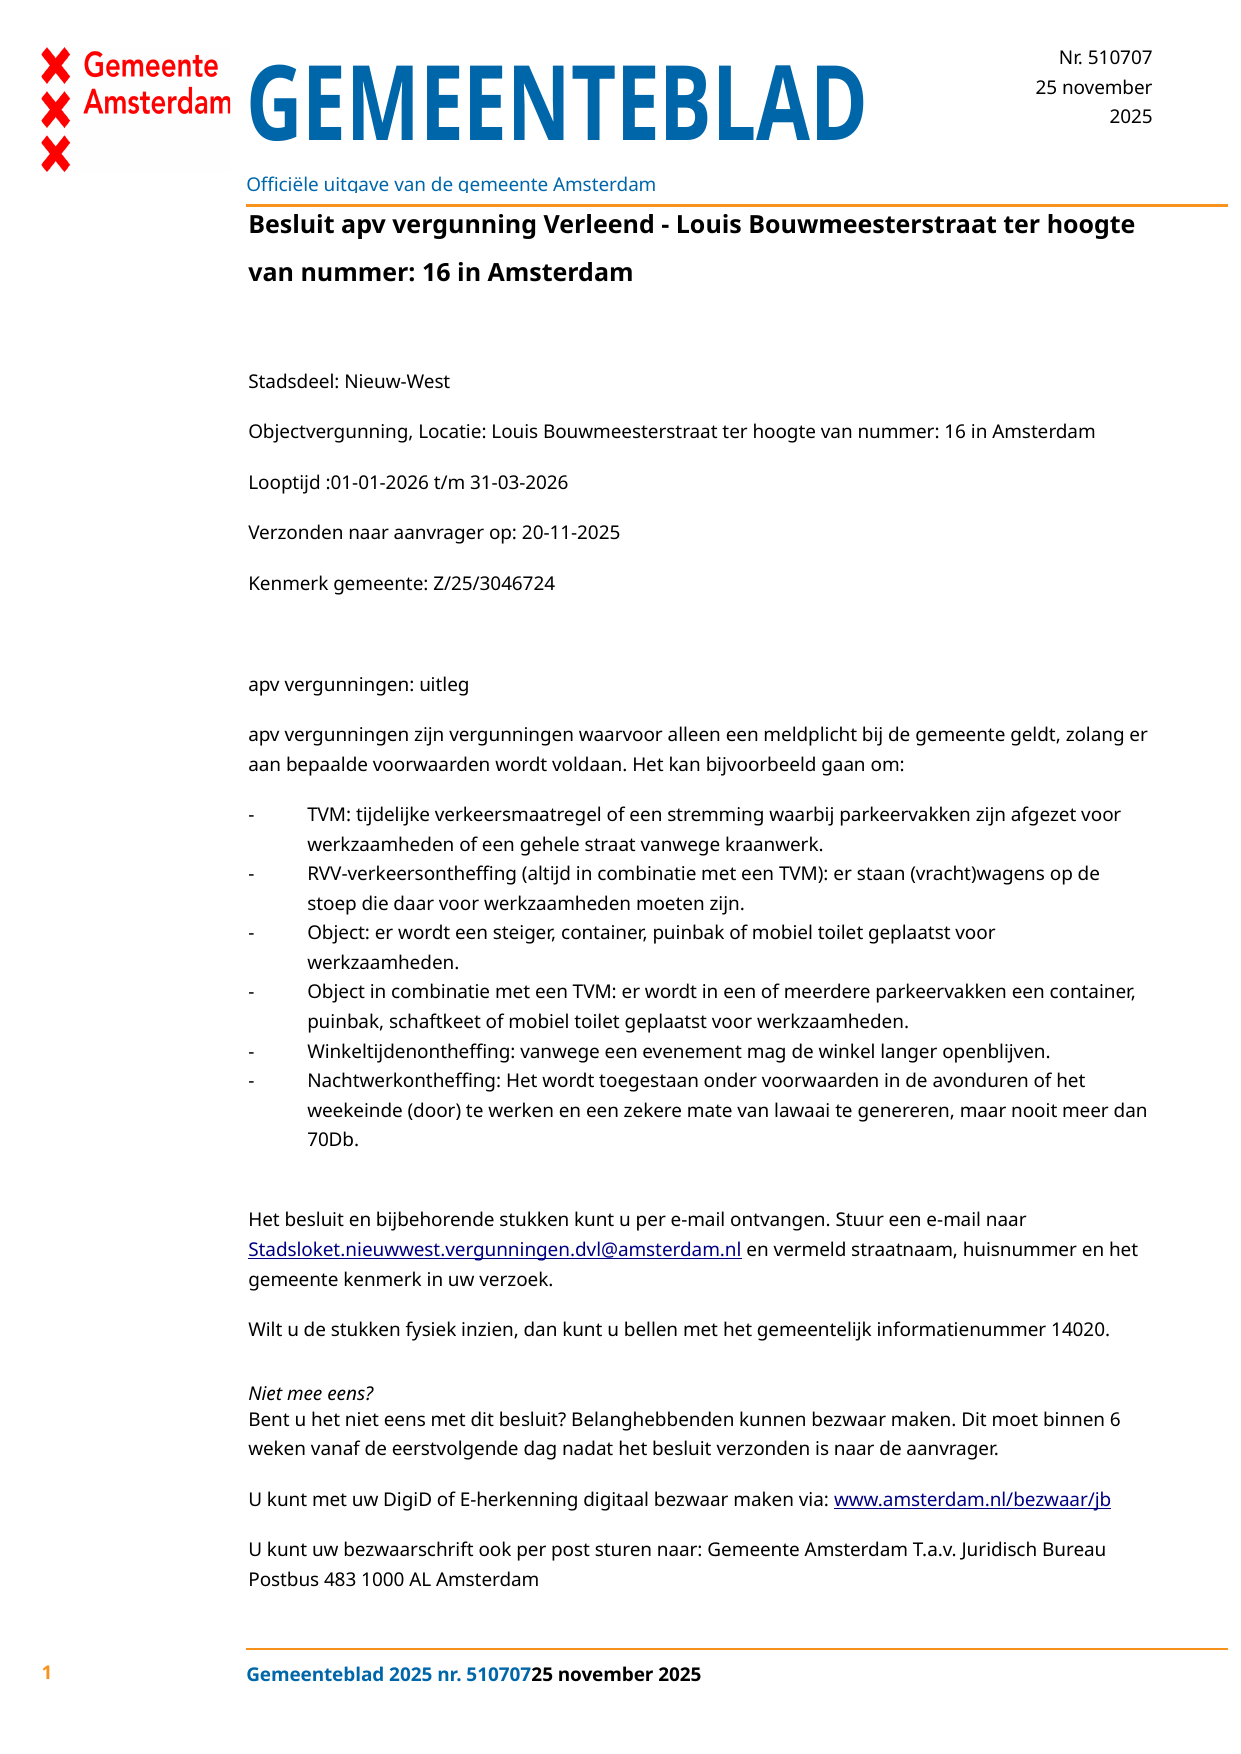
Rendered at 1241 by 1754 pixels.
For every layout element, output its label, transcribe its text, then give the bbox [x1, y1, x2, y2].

text Wilt u de stukken fysiek inzien, dan kunt u bellen met het gemeentelijk informatienummer 14020. [248, 1316, 1152, 1342]
list Object: er wordt een steiger, container, puinbak of mobiel toilet geplaatst voor werkzaamheden. [248, 919, 1152, 975]
list Nachtwerkontheffing: Het wordt toegestaan onder voorwaarden in de avonduren of het weekeinde (door) te werken en een zekere mate van lawaai te genereren, maar nooit meer dan 70Db. [248, 1067, 1152, 1152]
text U kunt uw bezwaarschrift ook per post sturen naar: Gemeente Amsterdam T.a.v. Juridisch Bureau Postbus 483 1000 AL Amsterdam [248, 1536, 1152, 1592]
text apv vergunningen zijn vergunningen waarvoor alleen een meldplicht bij de gemeente geldt, zolang er aan bepaalde voorwaarden wordt voldaan. Het kan bijvoorbeeld gaan om: [248, 721, 1152, 777]
text Objectvergunning, Locatie: Louis Bouwmeesterstraat ter hoogte van nummer: 16 in Amsterdam [248, 419, 1152, 444]
text Besluit apv vergunning Verleend - Louis Bouwmeesterstraat ter hoogte van nummer: 16 in Amsterdam [248, 207, 1152, 288]
text Bent u het niet eens met dit besluit? Belanghebbenden kunnen bezwaar maken. Dit moet binnen 6 weken vanaf de eerstvolgende dag nadat het besluit verzonden is naar de aanvrager. [248, 1406, 1152, 1461]
list Winkeltijdenontheffing: vanwege een evenement mag de winkel langer openblijven. [248, 1038, 1152, 1064]
text U kunt met uw DigiD of E-herkenning digitaal bezwaar maken via: www.amsterdam.nl/bezwaar/jb [248, 1486, 1152, 1512]
text Niet mee eens? [248, 1380, 1152, 1406]
text Het besluit en bijbehorende stukken kunt u per e-mail ontvangen. Stuur een e-mail naar Stadsloket.nieuwwest.vergunningen.dvl@amsterdam.nl en vermeld straatnaam, huisnummer en het gemeente kenmerk in uw verzoek. [248, 1207, 1152, 1292]
list Object in combinatie met een TVM: er wordt in een of meerdere parkeervakken een container, puinbak, schaftkeet of mobiel toilet geplaatst voor werkzaamheden. [248, 979, 1152, 1034]
list RVV-verkeersontheffing (altijd in combinatie met een TVM): er staan (vracht)wagens op de stoep die daar voor werkzaamheden moeten zijn. [248, 860, 1152, 916]
text apv vergunningen: uitleg [248, 671, 1152, 697]
text Looptijd :01-01-2026 t/m 31-03-2026 [248, 469, 1152, 495]
text Verzonden naar aanvrager op: 20-11-2025 [248, 519, 1152, 545]
text Stadsdeel: Nieuw-West [248, 368, 1152, 394]
text Kenmerk gemeente: Z/25/3046724 [248, 570, 1152, 596]
list TVM: tijdelijke verkeersmaatregel of een stremming waarbij parkeervakken zijn afgezet voor werkzaamheden of een gehele straat vanwege kraanwerk. [248, 801, 1152, 857]
picture [41, 47, 231, 172]
